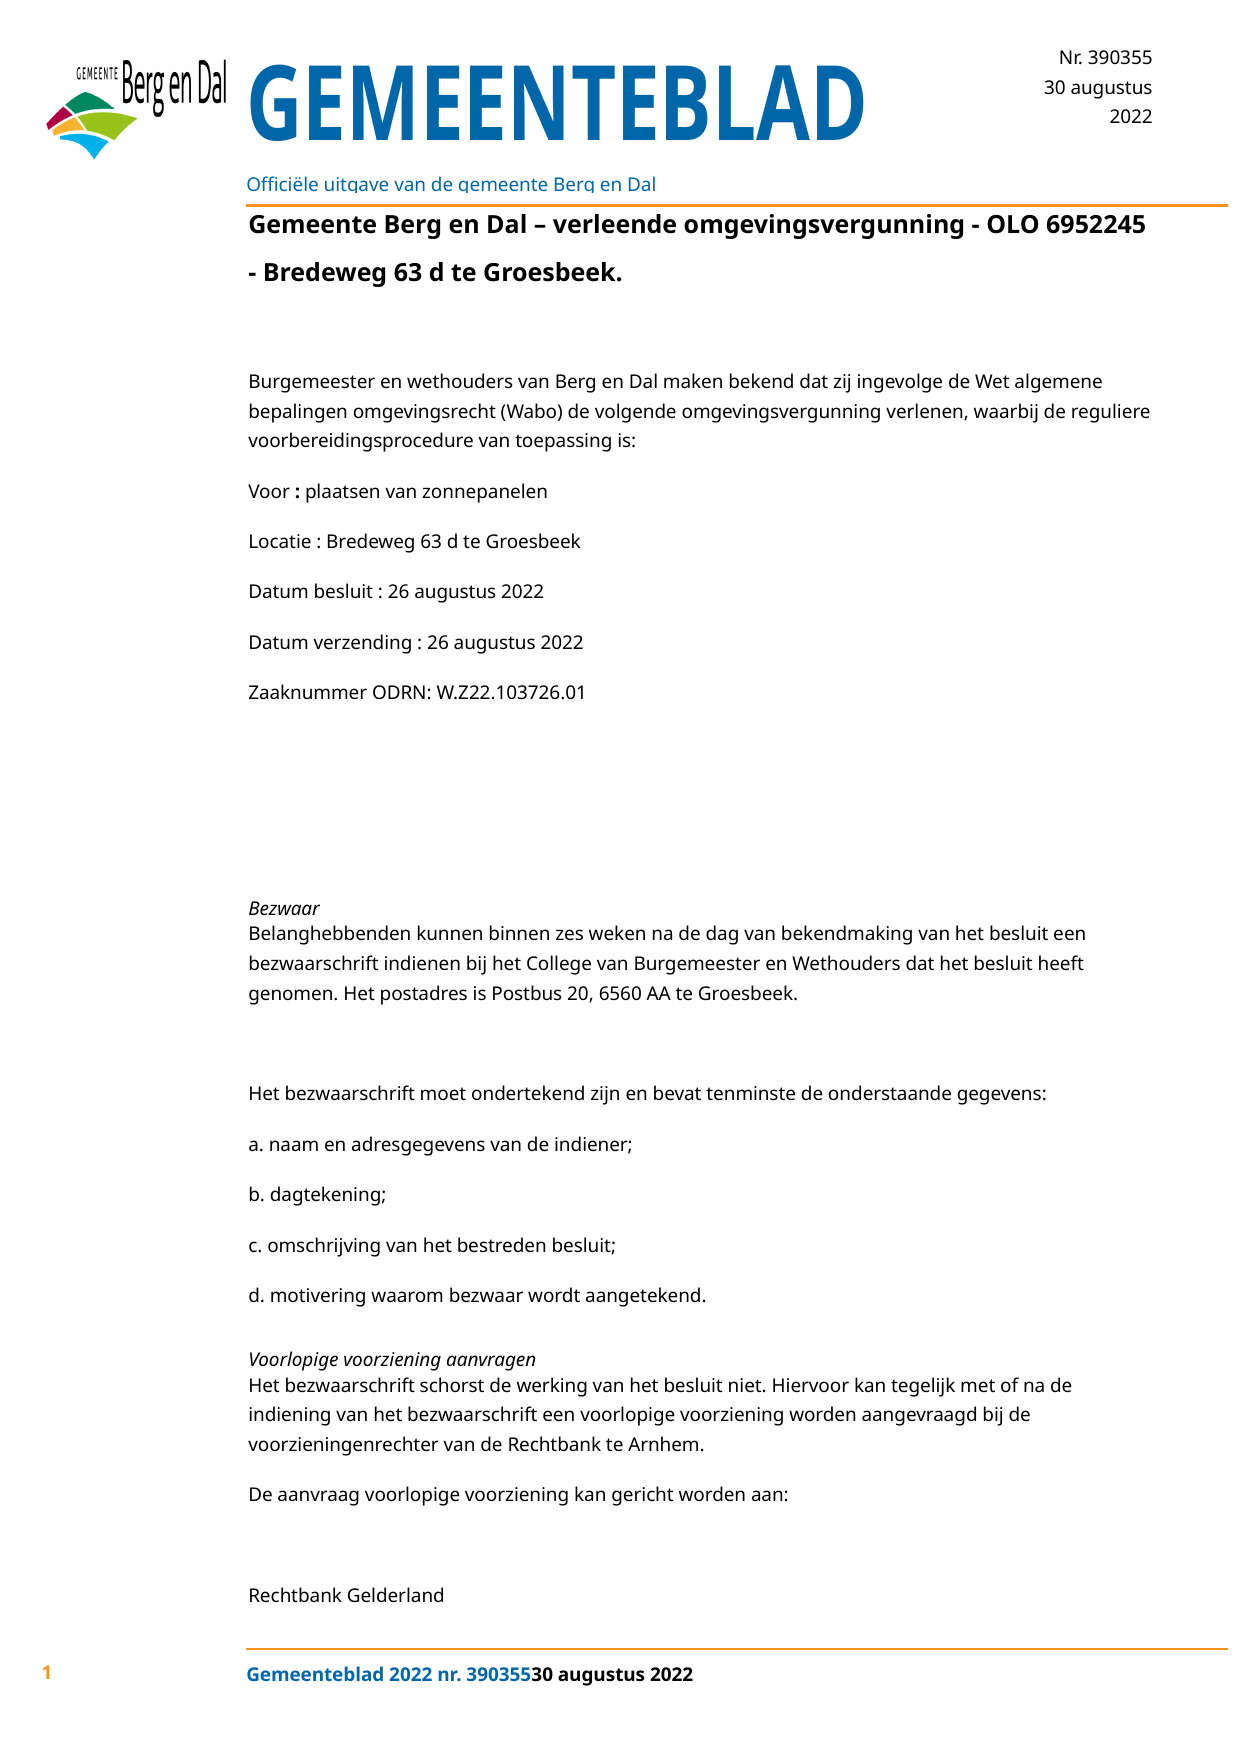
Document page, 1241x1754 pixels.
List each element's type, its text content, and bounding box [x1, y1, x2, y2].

text Het bezwaarschrift moet ondertekend zijn en bevat tenminste de onderstaande gegevens: [248, 1081, 1152, 1106]
text Locatie : Bredeweg 63 d te Groesbeek [248, 528, 1152, 554]
text Burgemeester en wethouders van Berg en Dal maken bekend dat zij ingevolge de Wet algemene bepalingen omgevingsrecht (Wabo) de volgende omgevingsvergunning verlenen, waarbij de reguliere voorbereidingsprocedure van toepassing is: [248, 368, 1152, 453]
text Datum verzending : 26 augustus 2022 [248, 629, 1152, 655]
text d. motivering waarom bezwaar wordt aangetekend. [248, 1282, 1152, 1308]
text De aanvraag voorlopige voorziening kan gericht worden aan: [248, 1481, 1152, 1507]
text Voor : plaatsen van zonnepanelen [248, 478, 1152, 504]
picture [41, 47, 231, 172]
text Rechtbank Gelderland [248, 1582, 1152, 1608]
text Het bezwaarschrift schorst de werking van het besluit niet. Hiervoor kan tegelijk met of na de indiening van het bezwaarschrift een voorlopige voorziening worden aangevraagd bij de voorzieningenrechter van de Rechtbank te Arnhem. [248, 1372, 1152, 1457]
text b. dagtekening; [248, 1181, 1152, 1207]
text c. omschrijving van het bestreden besluit; [248, 1232, 1152, 1257]
text Belanghebbenden kunnen binnen zes weken na de dag van bekendmaking van het besluit een bezwaarschrift indienen bij het College van Burgemeester en Wethouders dat het besluit heeft genomen. Het postadres is Postbus 20, 6560 AA te Groesbeek. [248, 921, 1152, 1005]
text Voorlopige voorziening aanvragen [248, 1346, 1152, 1372]
text a. naam en adresgegevens van de indiener; [248, 1131, 1152, 1157]
text Zaaknummer ODRN: W.Z22.103726.01 [248, 679, 1152, 705]
text Datum besluit : 26 augustus 2022 [248, 579, 1152, 604]
text Gemeente Berg en Dal – verleende omgevingsvergunning - OLO 6952245 - Bredeweg 63 d te Groesbeek. [248, 207, 1152, 288]
text Bezwaar [248, 895, 1152, 921]
